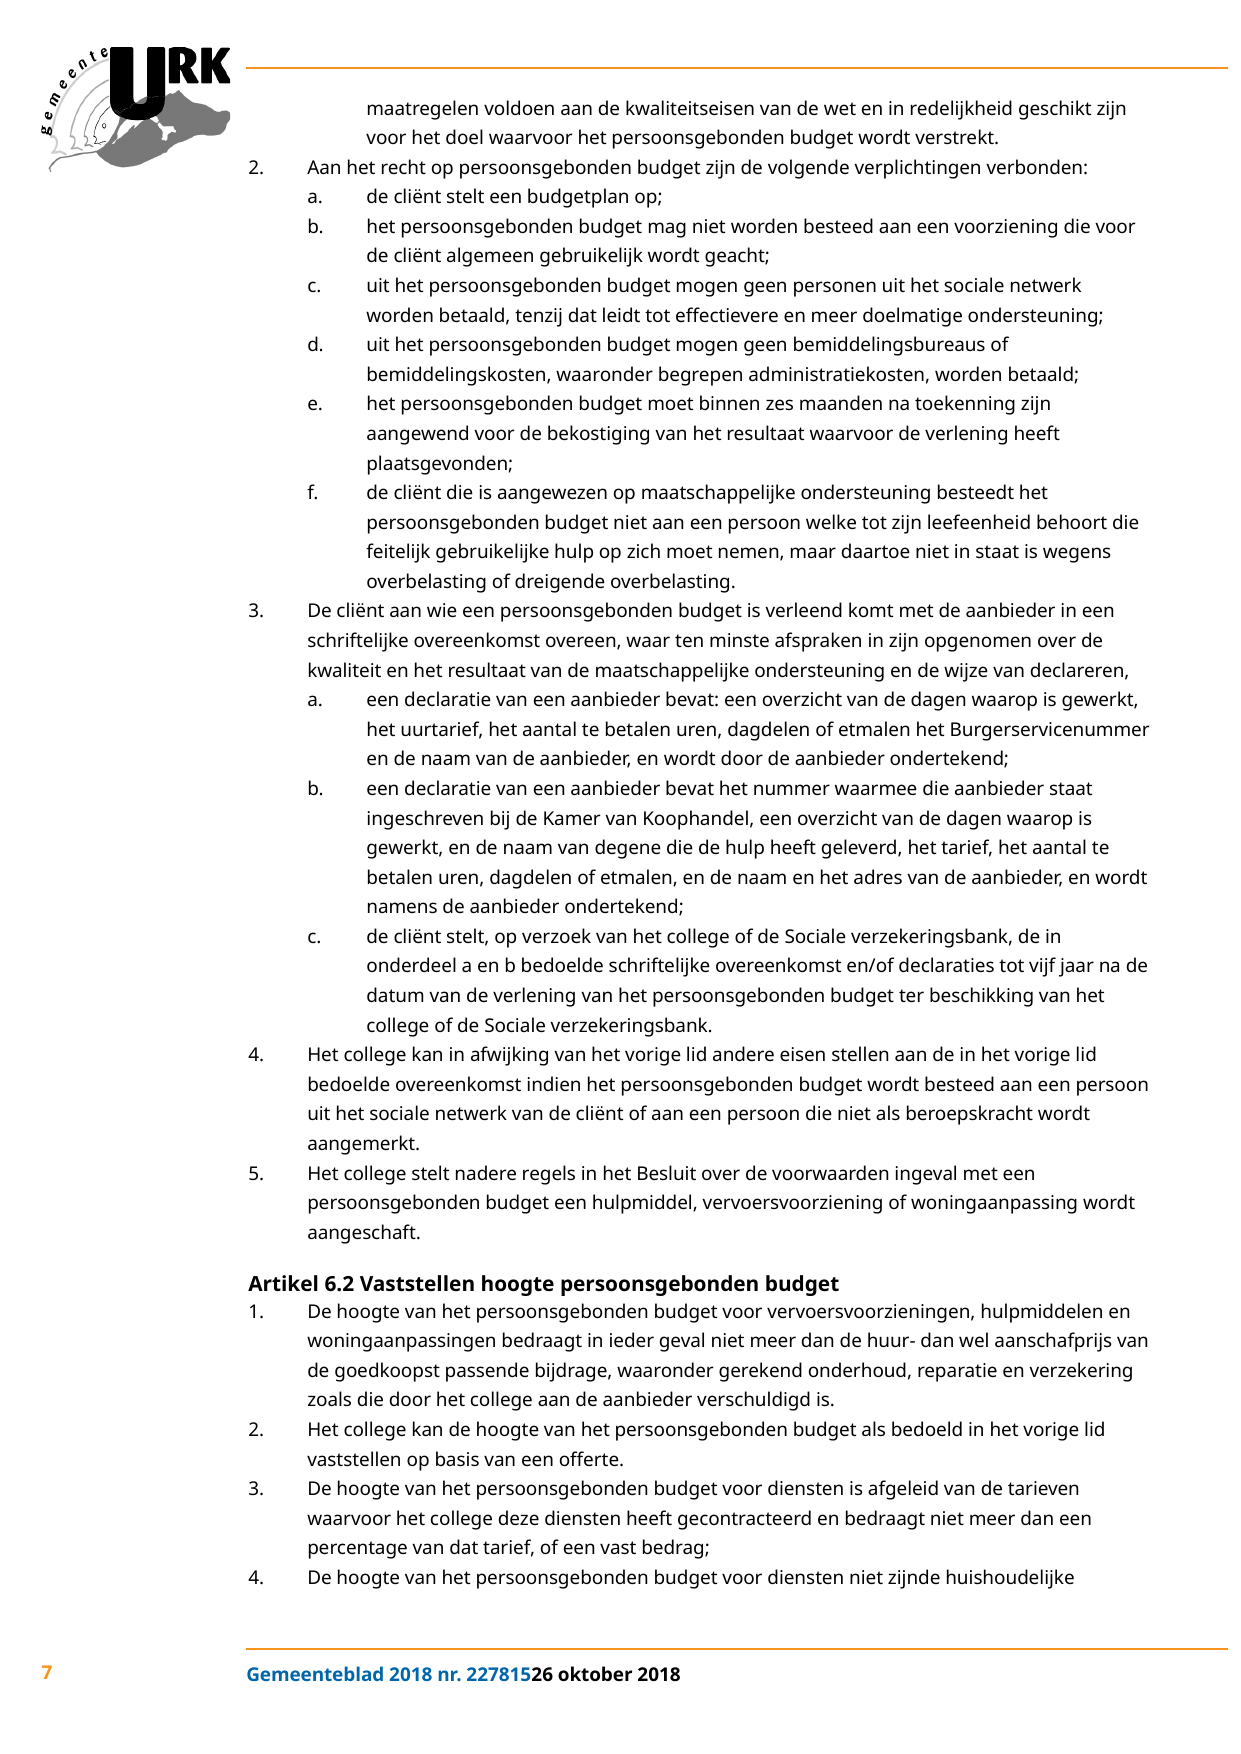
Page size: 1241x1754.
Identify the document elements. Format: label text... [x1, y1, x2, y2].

list De hoogte van het persoonsgebonden budget voor vervoersvoorzieningen, hulpmiddelen en woningaanpassingen bedraagt in ieder geval niet meer dan de huur- dan wel aanschafprijs van de goedkoopst passende bijdrage, waaronder gerekend onderhoud, reparatie en verzekering zoals die door het college aan de aanbieder verschuldigd is. [248, 1298, 1152, 1412]
list Het college stelt nadere regels in het Besluit over de voorwaarden ingeval met een persoonsgebonden budget een hulpmiddel, vervoersvoorziening of woningaanpassing wordt aangeschaft. [248, 1160, 1152, 1245]
list de cliënt stelt een budgetplan op; [307, 183, 1152, 209]
text Artikel 6.2 Vaststellen hoogte persoonsgebonden budget [248, 1269, 1152, 1298]
picture [41, 47, 231, 172]
list een declaratie van een aanbieder bevat het nummer waarmee die aanbieder staat ingeschreven bij de Kamer van Koophandel, een overzicht van de dagen waarop is gewerkt, en de naam van degene die de hulp heeft geleverd, het tarief, het aantal te betalen uren, dagdelen of etmalen, en de naam en het adres van de aanbieder, en wordt namens de aanbieder ondertekend; [307, 775, 1152, 919]
list de cliënt die is aangewezen op maatschappelijke ondersteuning besteedt het persoonsgebonden budget niet aan een persoon welke tot zijn leefeenheid behoort die feitelijk gebruikelijke hulp op zich moet nemen, maar daartoe niet in staat is wegens overbelasting of dreigende overbelasting. [307, 479, 1152, 594]
list De hoogte van het persoonsgebonden budget voor diensten niet zijnde huishoudelijke [248, 1564, 1152, 1590]
list uit het persoonsgebonden budget mogen geen personen uit het sociale netwerk worden betaald, tenzij dat leidt tot effectievere en meer doelmatige ondersteuning; [307, 272, 1152, 328]
list De cliënt aan wie een persoonsgebonden budget is verleend komt met de aanbieder in een schriftelijke overeenkomst overeen, waar ten minste afspraken in zijn opgenomen over de kwaliteit en het resultaat van de maatschappelijke ondersteuning en de wijze van declareren, [248, 598, 1152, 683]
list een declaratie van een aanbieder bevat: een overzicht van de dagen waarop is gewerkt, het uurtarief, het aantal te betalen uren, dagdelen of etmalen het Burgerservicenummer en de naam van de aanbieder, en wordt door de aanbieder ondertekend; [307, 686, 1152, 771]
list de cliënt stelt, op verzoek van het college of de Sociale verzekeringsbank, de in onderdeel a en b bedoelde schriftelijke overeenkomst en/of declaraties tot vijf jaar na de datum van de verlening van het persoonsgebonden budget ter beschikking van het college of de Sociale verzekeringsbank. [307, 923, 1152, 1038]
list Het college kan in afwijking van het vorige lid andere eisen stellen aan de in het vorige lid bedoelde overeenkomst indien het persoonsgebonden budget wordt besteed aan een persoon uit het sociale netwerk van de cliënt of aan een persoon die niet als beroepskracht wordt aangemerkt. [248, 1041, 1152, 1156]
list Aan het recht op persoonsgebonden budget zijn de volgende verplichtingen verbonden: [248, 154, 1152, 180]
list maatregelen voldoen aan de kwaliteitseisen van de wet en in redelijkheid geschikt zijn voor het doel waarvoor het persoonsgebonden budget wordt verstrekt. [307, 95, 1152, 150]
list het persoonsgebonden budget mag niet worden besteed aan een voorziening die voor de cliënt algemeen gebruikelijk wordt geacht; [307, 213, 1152, 268]
list De hoogte van het persoonsgebonden budget voor diensten is afgeleid van de tarieven waarvoor het college deze diensten heeft gecontracteerd en bedraagt niet meer dan een percentage van dat tarief, of een vast bedrag; [248, 1475, 1152, 1560]
list het persoonsgebonden budget moet binnen zes maanden na toekenning zijn aangewend voor de bekostiging van het resultaat waarvoor de verlening heeft plaatsgevonden; [307, 391, 1152, 476]
list uit het persoonsgebonden budget mogen geen bemiddelingsbureaus of bemiddelingskosten, waaronder begrepen administratiekosten, worden betaald; [307, 331, 1152, 387]
list Het college kan de hoogte van het persoonsgebonden budget als bedoeld in het vorige lid vaststellen op basis van een offerte. [248, 1416, 1152, 1471]
